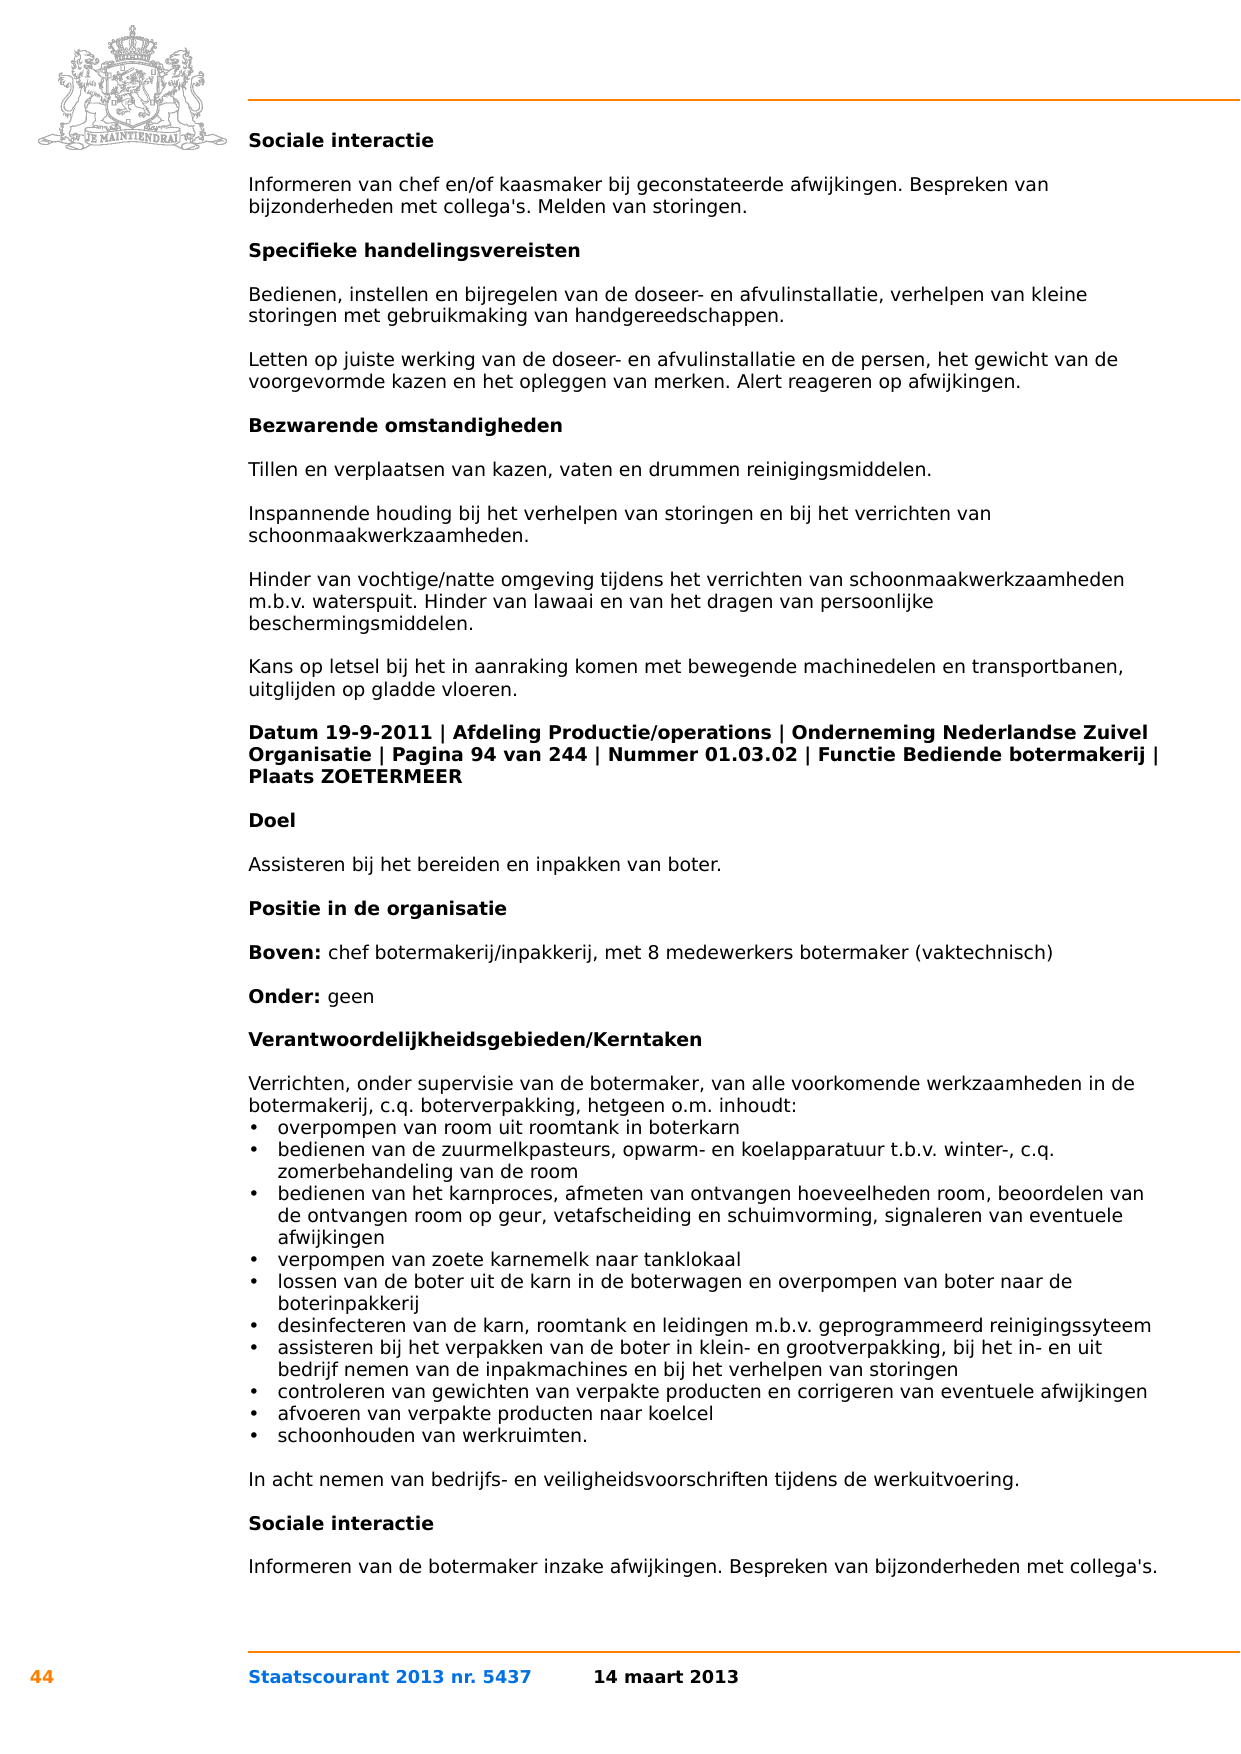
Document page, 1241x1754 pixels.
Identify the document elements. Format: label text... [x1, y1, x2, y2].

text Onder: geen [248, 986, 1163, 1007]
text Inspannende houding bij het verhelpen van storingen en bij het verrichten van schoonmaakwerkzaamheden. [248, 503, 1163, 547]
subtitle Bezwarende omstandigheden [248, 415, 1163, 437]
text • overpompen van room uit roomtank in boterkarn [248, 1117, 1163, 1139]
text • afvoeren van verpakte producten naar koelcel [248, 1403, 1163, 1425]
text • verpompen van zoete karnemelk naar tanklokaal [248, 1249, 1163, 1271]
text Assisteren bij het bereiden en inpakken van boter. [248, 854, 1163, 876]
text Informeren van de botermaker inzake afwijkingen. Bespreken van bijzonderheden met collega's. [248, 1556, 1163, 1578]
text Verrichten, onder supervisie van de botermaker, van alle voorkomende werkzaamheden in de botermakerij, c.q. boterverpakking, hetgeen o.m. inhoudt: [248, 1073, 1163, 1117]
subtitle Sociale interactie [248, 130, 1163, 152]
picture [38, 25, 227, 150]
text • lossen van de boter uit de karn in de boterwagen en overpompen van boter naar de boterinpakkerij [248, 1271, 1163, 1315]
subtitle Specifieke handelingsvereisten [248, 239, 1163, 262]
text • schoonhouden van werkruimten. [248, 1425, 1163, 1447]
text Kans op letsel bij het in aanraking komen met bewegende machinedelen en transportbanen, uitglijden op gladde vloeren. [248, 656, 1163, 700]
text Boven: chef botermakerij/inpakkerij, met 8 medewerkers botermaker (vaktechnisch) [248, 942, 1163, 964]
subtitle Datum 19-9-2011 | Afdeling Productie/operations | Onderneming Nederlandse Zuivel Organisatie | Pagina 94 van 244 | Nummer 01.03.02 | Functie Bediende botermakerij | Plaats ZOETERMEER [248, 722, 1163, 788]
text • desinfecteren van de karn, roomtank en leidingen m.b.v. geprogrammeerd reinigingssyteem [248, 1315, 1163, 1337]
text • bedienen van het karnproces, afmeten van ontvangen hoeveelheden room, beoordelen van de ontvangen room op geur, vetafscheiding en schuimvorming, signaleren van eventuele afwijkingen [248, 1183, 1163, 1249]
subtitle Verantwoordelijkheidsgebieden/Kerntaken [248, 1029, 1163, 1051]
text Hinder van vochtige/natte omgeving tijdens het verrichten van schoonmaakwerkzaamheden m.b.v. waterspuit. Hinder van lawaai en van het dragen van persoonlijke beschermingsmiddelen. [248, 569, 1163, 634]
text • controleren van gewichten van verpakte producten en corrigeren van eventuele afwijkingen [248, 1381, 1163, 1403]
text Informeren van chef en/of kaasmaker bij geconstateerde afwijkingen. Bespreken van bijzonderheden met collega's. Melden van storingen. [248, 174, 1163, 218]
text In acht nemen van bedrijfs- en veiligheidsvoorschriften tijdens de werkuitvoering. [248, 1469, 1163, 1491]
subtitle Doel [248, 810, 1163, 832]
text Letten op juiste werking van de doseer- en afvulinstallatie en de persen, het gewicht van de voorgevormde kazen en het opleggen van merken. Alert reageren op afwijkingen. [248, 349, 1163, 393]
text Tillen en verplaatsen van kazen, vaten en drummen reinigingsmiddelen. [248, 459, 1163, 481]
subtitle Positie in de organisatie [248, 898, 1163, 920]
text Bedienen, instellen en bijregelen van de doseer- en afvulinstallatie, verhelpen van kleine storingen met gebruikmaking van handgereedschappen. [248, 283, 1163, 327]
subtitle Sociale interactie [248, 1513, 1163, 1534]
text • assisteren bij het verpakken van de boter in klein- en grootverpakking, bij het in- en uit bedrijf nemen van de inpakmachines en bij het verhelpen van storingen [248, 1337, 1163, 1381]
text • bedienen van de zuurmelkpasteurs, opwarm- en koelapparatuur t.b.v. winter-, c.q. zomerbehandeling van de room [248, 1139, 1163, 1183]
